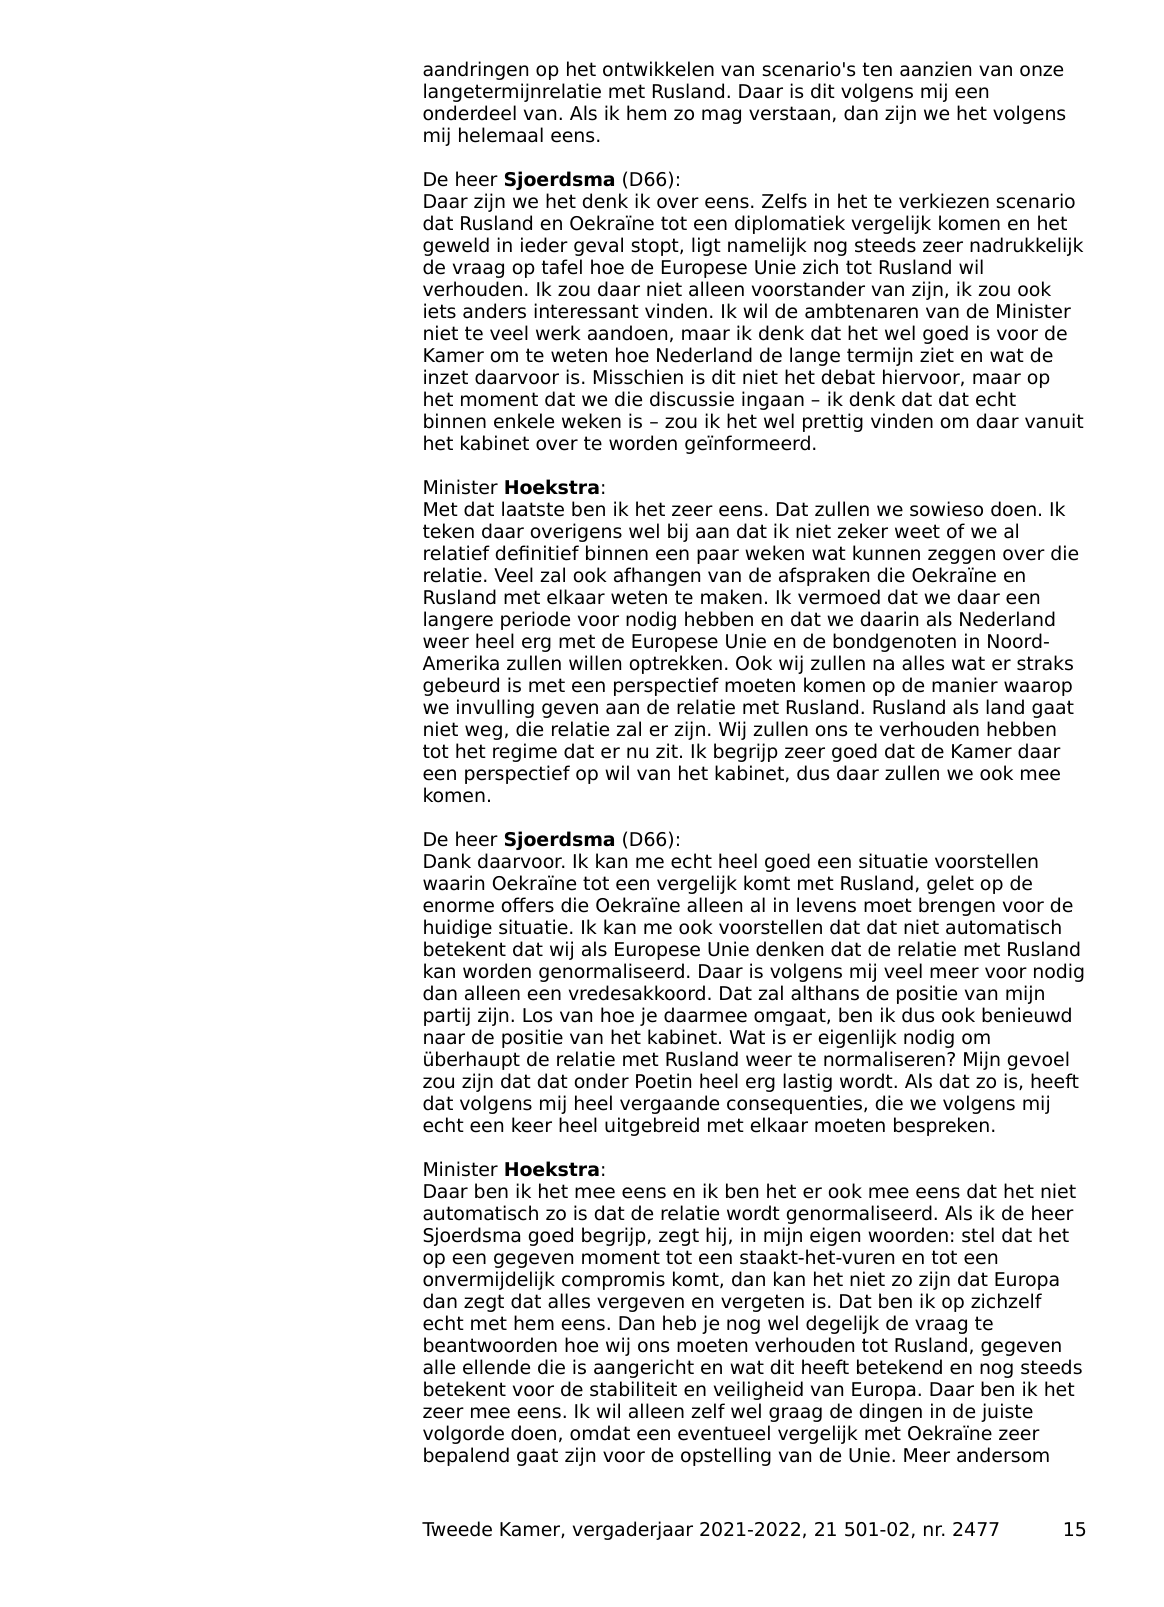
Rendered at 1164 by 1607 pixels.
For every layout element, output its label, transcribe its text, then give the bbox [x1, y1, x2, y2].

text Met dat laatste ben ik het zeer eens. Dat zullen we sowieso doen. Ik teken daar overigens wel bij aan dat ik niet zeker weet of we al relatief definitief binnen een paar weken wat kunnen zeggen over die relatie. Veel zal ook afhangen van de afspraken die Oekraïne en Rusland met elkaar weten te maken. Ik vermoed dat we daar een langere periode voor nodig hebben en dat we daarin als Nederland weer heel erg met de Europese Unie en de bondgenoten in Noord-Amerika zullen willen optrekken. Ook wij zullen na alles wat er straks gebeurd is met een perspectief moeten komen op de manier waarop we invulling geven aan de relatie met Rusland. Rusland als land gaat niet weg, die relatie zal er zijn. Wij zullen ons te verhouden hebben tot het regime dat er nu zit. Ik begrijp zeer goed dat de Kamer daar een perspectief op wil van het kabinet, dus daar zullen we ook mee komen. [422, 499, 1087, 807]
text Daar ben ik het mee eens en ik ben het er ook mee eens dat het niet automatisch zo is dat de relatie wordt genormaliseerd. Als ik de heer Sjoerdsma goed begrijp, zegt hij, in mijn eigen woorden: stel dat het op een gegeven moment tot een staakt-het-vuren en tot een onvermijdelijk compromis komt, dan kan het niet zo zijn dat Europa dan zegt dat alles vergeven en vergeten is. Dat ben ik op zichzelf echt met hem eens. Dan heb je nog wel degelijk de vraag te beantwoorden hoe wij ons moeten verhouden tot Rusland, gegeven alle ellende die is aangericht en wat dit heeft betekend en nog steeds betekent voor de stabiliteit en veiligheid van Europa. Daar ben ik het zeer mee eens. Ik wil alleen zelf wel graag de dingen in de juiste volgorde doen, omdat een eventueel vergelijk met Oekraïne zeer bepalend gaat zijn voor de opstelling van de Unie. Meer andersom [422, 1181, 1087, 1467]
text Daar zijn we het denk ik over eens. Zelfs in het te verkiezen scenario dat Rusland en Oekraïne tot een diplomatiek vergelijk komen en het geweld in ieder geval stopt, ligt namelijk nog steeds zeer nadrukkelijk de vraag op tafel hoe de Europese Unie zich tot Rusland wil verhouden. Ik zou daar niet alleen voorstander van zijn, ik zou ook iets anders interessant vinden. Ik wil de ambtenaren van de Minister niet te veel werk aandoen, maar ik denk dat het wel goed is voor de Kamer om te weten hoe Nederland de lange termijn ziet en wat de inzet daarvoor is. Misschien is dit niet het debat hiervoor, maar op het moment dat we die discussie ingaan – ik denk dat dat echt binnen enkele weken is – zou ik het wel prettig vinden om daar vanuit het kabinet over te worden geïnformeerd. [422, 191, 1087, 455]
text Minister Hoekstra: [422, 1159, 1087, 1181]
text De heer Sjoerdsma (D66): [422, 829, 1087, 851]
text Dank daarvoor. Ik kan me echt heel goed een situatie voorstellen waarin Oekraïne tot een vergelijk komt met Rusland, gelet op de enorme offers die Oekraïne alleen al in levens moet brengen voor de huidige situatie. Ik kan me ook voorstellen dat dat niet automatisch betekent dat wij als Europese Unie denken dat de relatie met Rusland kan worden genormaliseerd. Daar is volgens mij veel meer voor nodig dan alleen een vredesakkoord. Dat zal althans de positie van mijn partij zijn. Los van hoe je daarmee omgaat, ben ik dus ook benieuwd naar de positie van het kabinet. Wat is er eigenlijk nodig om überhaupt de relatie met Rusland weer te normaliseren? Mijn gevoel zou zijn dat dat onder Poetin heel erg lastig wordt. Als dat zo is, heeft dat volgens mij heel vergaande consequenties, die we volgens mij echt een keer heel uitgebreid met elkaar moeten bespreken. [422, 851, 1087, 1137]
text Minister Hoekstra: [422, 477, 1087, 499]
text De heer Sjoerdsma (D66): [422, 169, 1087, 191]
text aandringen op het ontwikkelen van scenario's ten aanzien van onze langetermijnrelatie met Rusland. Daar is dit volgens mij een onderdeel van. Als ik hem zo mag verstaan, dan zijn we het volgens mij helemaal eens. [422, 59, 1087, 147]
